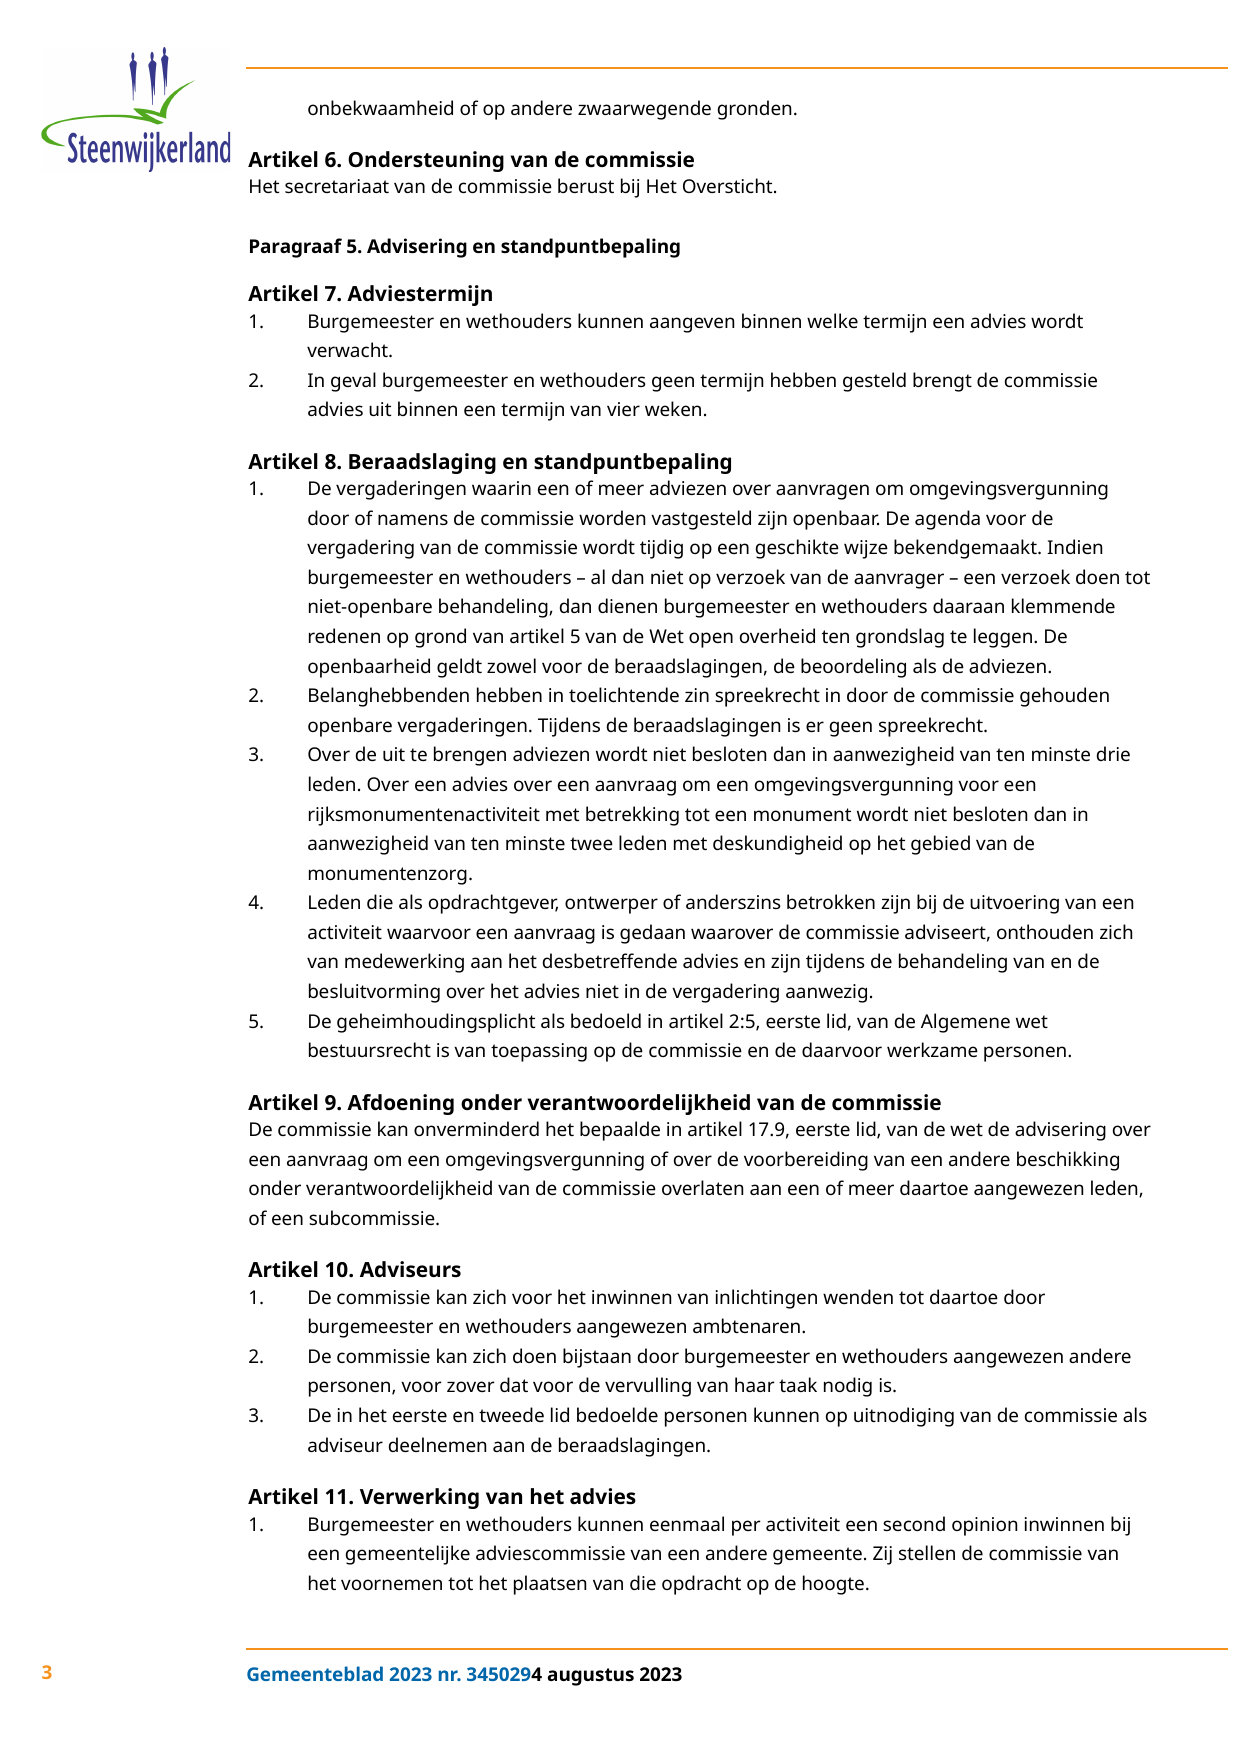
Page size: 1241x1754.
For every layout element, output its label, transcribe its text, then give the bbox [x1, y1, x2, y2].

text Paragraaf 5. Advisering en standpuntbepaling [248, 233, 1152, 258]
list onbekwaamheid of op andere zwaarwegende gronden. [248, 95, 1152, 121]
list Over de uit te brengen adviezen wordt niet besloten dan in aanwezigheid van ten minste drie leden. Over een advies over een aanvraag om een omgevingsvergunning voor een rijksmonumentenactiviteit met betrekking tot een monument wordt niet besloten dan in aanwezigheid van ten minste twee leden met deskundigheid op het gebied van de monumentenzorg. [248, 742, 1152, 886]
list Leden die als opdrachtgever, ontwerper of anderszins betrokken zijn bij de uitvoering van een activiteit waarvoor een aanvraag is gedaan waarover de commissie adviseert, onthouden zich van medewerking aan het desbetreffende advies en zijn tijdens de behandeling van en de besluitvorming over het advies niet in de vergadering aanwezig. [248, 889, 1152, 1004]
text Het secretariaat van de commissie berust bij Het Oversticht. [248, 174, 1152, 199]
list Belanghebbenden hebben in toelichtende zin spreekrecht in door de commissie gehouden openbare vergaderingen. Tijdens de beraadslagingen is er geen spreekrecht. [248, 682, 1152, 738]
text Artikel 10. Adviseurs [248, 1256, 1152, 1284]
picture [41, 47, 231, 172]
text Artikel 9. Afdoening onder verantwoordelijkheid van de commissie [248, 1088, 1152, 1116]
list In geval burgemeester en wethouders geen termijn hebben gesteld brengt de commissie advies uit binnen een termijn van vier weken. [248, 367, 1152, 422]
text Artikel 8. Beraadslaging en standpuntbepaling [248, 447, 1152, 475]
list De in het eerste en tweede lid bedoelde personen kunnen op uitnodiging van de commissie als adviseur deelnemen aan de beraadslagingen. [248, 1402, 1152, 1458]
text Artikel 7. Adviestermijn [248, 279, 1152, 308]
list De commissie kan zich doen bijstaan door burgemeester en wethouders aangewezen andere personen, voor zover dat voor de vervulling van haar taak nodig is. [248, 1343, 1152, 1398]
text De commissie kan onverminderd het bepaalde in artikel 17.9, eerste lid, van de wet de advisering over een aanvraag om een omgevingsvergunning of over de voorbereiding van een andere beschikking onder verantwoordelijkheid van de commissie overlaten aan een of meer daartoe aangewezen leden, of een subcommissie. [248, 1116, 1152, 1231]
list De vergaderingen waarin een of meer adviezen over aanvragen om omgevingsvergunning door of namens de commissie worden vastgesteld zijn openbaar. De agenda voor de vergadering van de commissie wordt tijdig op een geschikte wijze bekendgemaakt. Indien burgemeester en wethouders – al dan niet op verzoek van de aanvrager – een verzoek doen tot niet-openbare behandeling, dan dienen burgemeester en wethouders daaraan klemmende redenen op grond van artikel 5 van de Wet open overheid ten grondslag te leggen. De openbaarheid geldt zowel voor de beraadslagingen, de beoordeling als de adviezen. [248, 475, 1152, 679]
list Burgemeester en wethouders kunnen aangeven binnen welke termijn een advies wordt verwacht. [248, 308, 1152, 363]
list De commissie kan zich voor het inwinnen van inlichtingen wenden tot daartoe door burgemeester en wethouders aangewezen ambtenaren. [248, 1284, 1152, 1339]
list Burgemeester en wethouders kunnen eenmaal per activiteit een second opinion inwinnen bij een gemeentelijke adviescommissie van een andere gemeente. Zij stellen de commissie van het voornemen tot het plaatsen van die opdracht op de hoogte. [248, 1511, 1152, 1596]
text Artikel 6. Ondersteuning van de commissie [248, 145, 1152, 174]
text Artikel 11. Verwerking van het advies [248, 1482, 1152, 1511]
list De geheimhoudingsplicht als bedoeld in artikel 2:5, eerste lid, van de Algemene wet bestuursrecht is van toepassing op de commissie en de daarvoor werkzame personen. [248, 1008, 1152, 1063]
